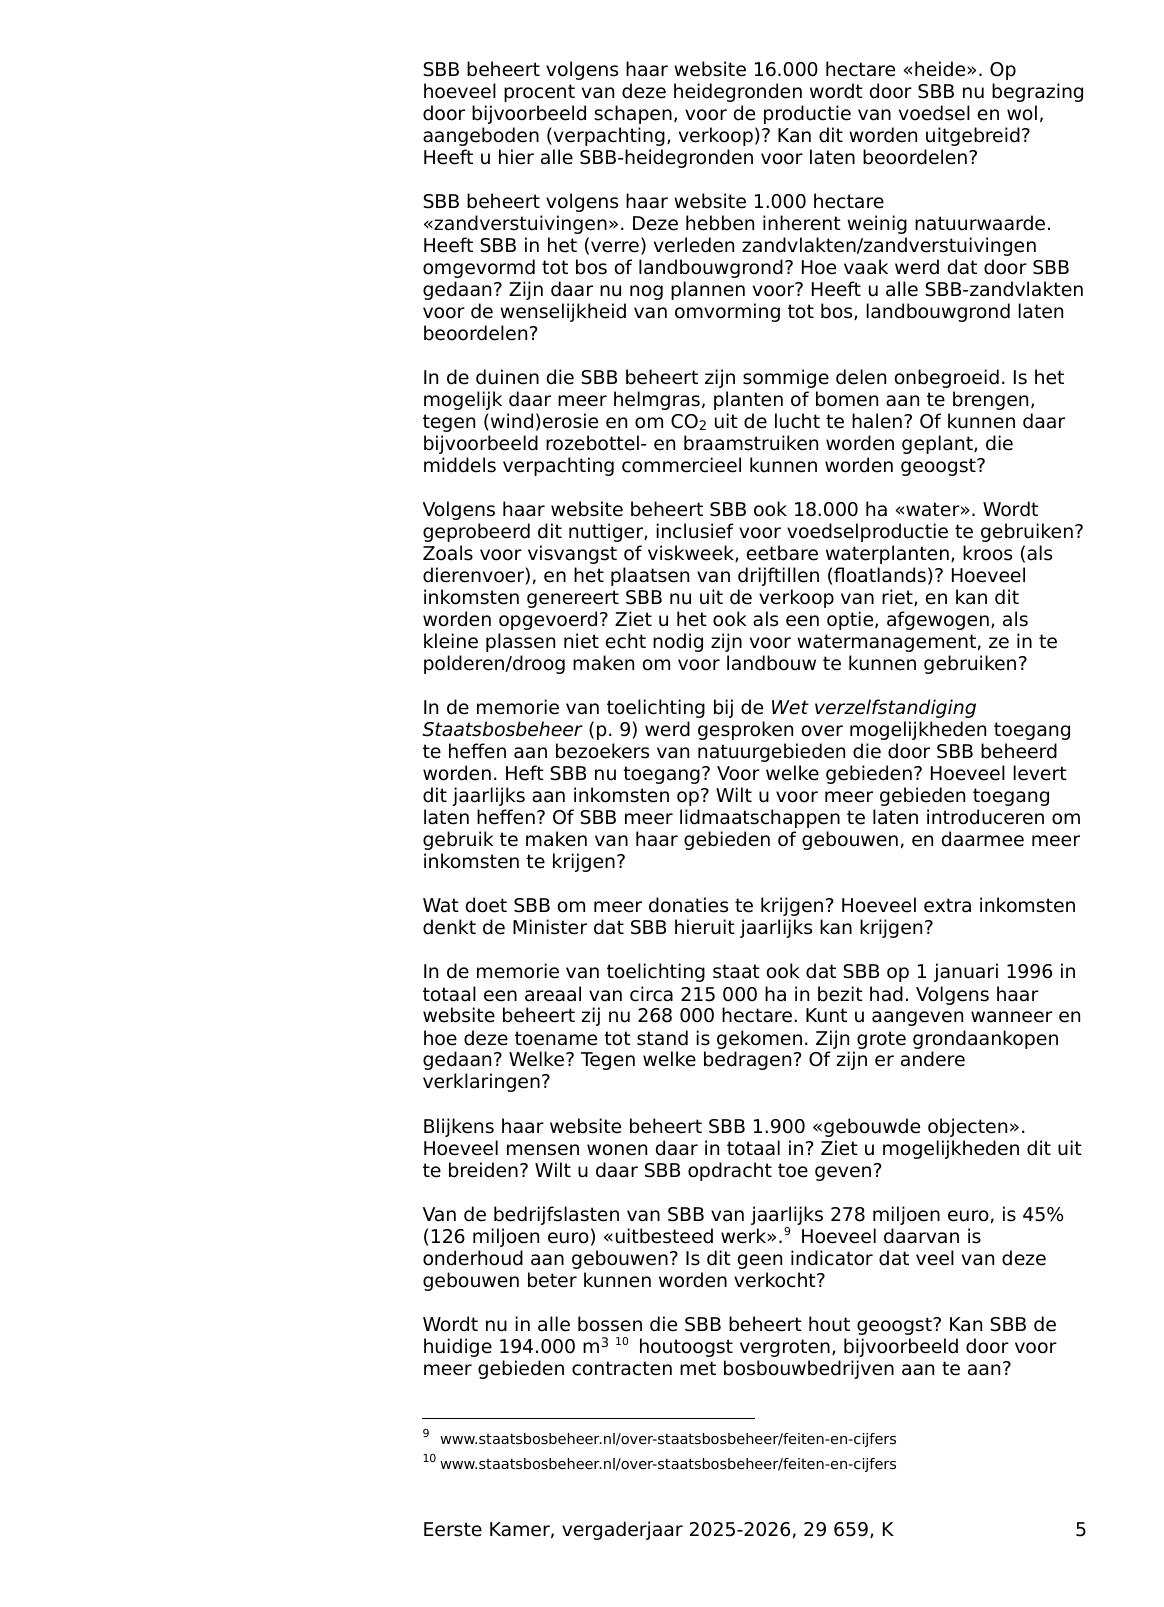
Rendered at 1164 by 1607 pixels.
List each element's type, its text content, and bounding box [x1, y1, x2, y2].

text Wat doet SBB om meer donaties te krijgen? Hoeveel extra inkomsten denkt de Minister dat SBB hieruit jaarlijks kan krijgen? [422, 895, 1087, 939]
text In de duinen die SBB beheert zijn sommige delen onbegroeid. Is het mogelijk daar meer helmgras, planten of bomen aan te brengen, tegen (wind)erosie en om CO2 uit de lucht te halen? Of kunnen daar bijvoorbeeld rozebottel- en braamstruiken worden geplant, die middels verpachting commercieel kunnen worden geoogst? [422, 367, 1087, 477]
text SBB beheert volgens haar website 1.000 hectare «zandverstuivingen». Deze hebben inherent weinig natuurwaarde. Heeft SBB in het (verre) verleden zandvlakten/zandverstuivingen omgevormd tot bos of landbouwgrond? Hoe vaak werd dat door SBB gedaan? Zijn daar nu nog plannen voor? Heeft u alle SBB-zandvlakten voor de wenselijkheid van omvorming tot bos, landbouwgrond laten beoordelen? [422, 191, 1087, 345]
text In de memorie van toelichting staat ook dat SBB op 1 januari 1996 in totaal een areaal van circa 215 000 ha in bezit had. Volgens haar website beheert zij nu 268 000 hectare. Kunt u aangeven wanneer en hoe deze toename tot stand is gekomen. Zijn grote grondaankopen gedaan? Welke? Tegen welke bedragen? Of zijn er andere verklaringen? [422, 961, 1087, 1093]
text Blijkens haar website beheert SBB 1.900 «gebouwde objecten». Hoeveel mensen wonen daar in totaal in? Ziet u mogelijkheden dit uit te breiden? Wilt u daar SBB opdracht toe geven? [422, 1116, 1087, 1181]
text In de memorie van toelichting bij de Wet verzelfstandiging Staatsbosbeheer (p. 9) werd gesproken over mogelijkheden toegang te heffen aan bezoekers van natuurgebieden die door SBB beheerd worden. Heft SBB nu toegang? Voor welke gebieden? Hoeveel levert dit jaarlijks aan inkomsten op? Wilt u voor meer gebieden toegang laten heffen? Of SBB meer lidmaatschappen te laten introduceren om gebruik te maken van haar gebieden of gebouwen, en daarmee meer inkomsten te krijgen? [422, 697, 1087, 873]
text Van de bedrijfslasten van SBB van jaarlijks 278 miljoen euro, is 45% (126 miljoen euro) «uitbesteed werk». Hoeveel daarvan is onderhoud aan gebouwen? Is dit geen indicator dat veel van deze gebouwen beter kunnen worden verkocht? [422, 1204, 1087, 1292]
text Volgens haar website beheert SBB ook 18.000 ha «water». Wordt geprobeerd dit nuttiger, inclusief voor voedselproductie te gebruiken? Zoals voor visvangst of viskweek, eetbare waterplanten, kroos (als dierenvoer), en het plaatsen van drijftillen (floatlands)? Hoeveel inkomsten genereert SBB nu uit de verkoop van riet, en kan dit worden opgevoerd? Ziet u het ook als een optie, afgewogen, als kleine plassen niet echt nodig zijn voor watermanagement, ze in te polderen/droog maken om voor landbouw te kunnen gebruiken? [422, 499, 1087, 675]
text Wordt nu in alle bossen die SBB beheert hout geoogst? Kan SBB de huidige 194.000 m3 houtoogst vergroten, bijvoorbeeld door voor meer gebieden contracten met bosbouwbedrijven aan te aan? [422, 1314, 1087, 1380]
text www.staatsbosbeheer.nl/over-staatsbosbeheer/feiten-en-cijfers [422, 1427, 1087, 1449]
text www.staatsbosbeheer.nl/over-staatsbosbeheer/feiten-en-cijfers [422, 1452, 1087, 1474]
text SBB beheert volgens haar website 16.000 hectare «heide». Op hoeveel procent van deze heidegronden wordt door SBB nu begrazing door bijvoorbeeld schapen, voor de productie van voedsel en wol, aangeboden (verpachting, verkoop)? Kan dit worden uitgebreid? Heeft u hier alle SBB-heidegronden voor laten beoordelen? [422, 59, 1087, 169]
